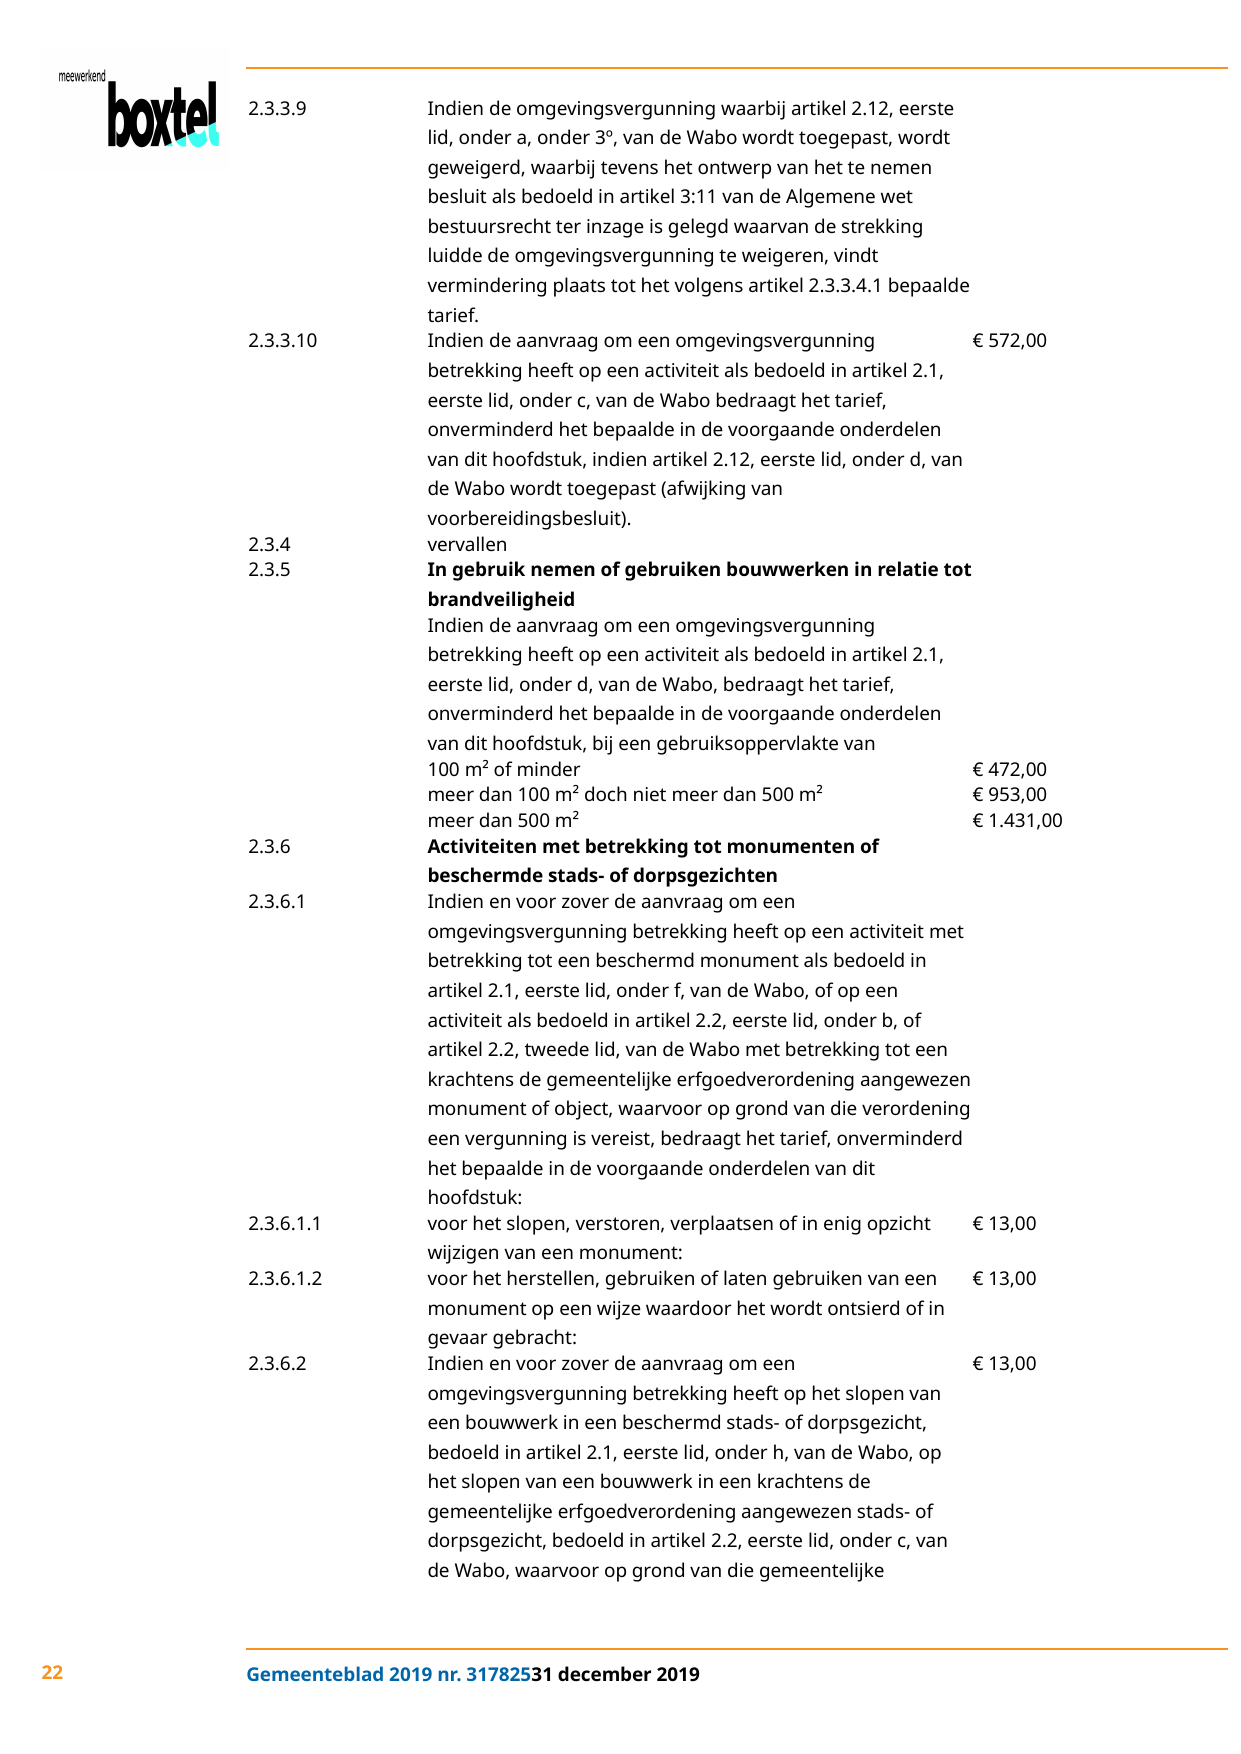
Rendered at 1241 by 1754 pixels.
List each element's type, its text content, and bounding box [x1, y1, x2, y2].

table_cell Indien de aanvraag om een omgevingsvergunning betrekking heeft op een activiteit als bedoeld in artikel 2.1, eerste lid, onder c, van de Wabo bedraagt het tarief, onverminderd het bepaalde in de voorgaande onderdelen van dit hoofdstuk, indien artikel 2.12, eerste lid, onder d, van de Wabo wordt toegepast (afwijking van voorbereidingsbesluit). [427, 328, 972, 531]
table_cell [973, 95, 1152, 328]
table_cell meer dan 500 m² [427, 808, 972, 833]
table_cell € 472,00 [973, 756, 1152, 782]
table_cell [973, 889, 1152, 1210]
table_cell [973, 612, 1152, 756]
table_cell [248, 612, 427, 756]
table_cell In gebruik nemen of gebruiken bouwwerken in relatie tot brandveiligheid [427, 557, 972, 612]
table_cell [248, 808, 427, 833]
table_cell Activiteiten met betrekking tot monumenten of beschermde stads- of dorpsgezichten [427, 833, 972, 888]
table_cell 2.3.6.2 [248, 1350, 427, 1583]
table_cell 2.3.6.1 [248, 889, 427, 1210]
table_cell € 13,00 [973, 1350, 1152, 1583]
table_cell voor het herstellen, gebruiken of laten gebruiken van een monument op een wijze waardoor het wordt ontsierd of in gevaar gebracht: [427, 1265, 972, 1350]
table_cell € 13,00 [973, 1265, 1152, 1350]
table_cell € 1.431,00 [973, 808, 1152, 833]
table_cell € 572,00 [973, 328, 1152, 531]
table_cell 2.3.6 [248, 833, 427, 888]
table_cell 2.3.5 [248, 557, 427, 612]
table_cell voor het slopen, verstoren, verplaatsen of in enig opzicht wijzigen van een monument: [427, 1210, 972, 1265]
picture [41, 47, 231, 172]
table_cell [973, 531, 1152, 557]
table_cell 2.3.4 [248, 531, 427, 557]
table_cell [248, 782, 427, 807]
table_cell [248, 756, 427, 782]
table_cell Indien en voor zover de aanvraag om een omgevingsvergunning betrekking heeft op een activiteit met betrekking tot een beschermd monument als bedoeld in artikel 2.1, eerste lid, onder f, van de Wabo, of op een activiteit als bedoeld in artikel 2.2, eerste lid, onder b, of artikel 2.2, tweede lid, van de Wabo met betrekking tot een krachtens de gemeentelijke erfgoedverordening aangewezen monument of object, waarvoor op grond van die verordening een vergunning is vereist, bedraagt het tarief, onverminderd het bepaalde in de voorgaande onderdelen van dit hoofdstuk: [427, 889, 972, 1210]
table_cell vervallen [427, 531, 972, 557]
table_cell Indien en voor zover de aanvraag om een omgevingsvergunning betrekking heeft op het slopen van een bouwwerk in een beschermd stads- of dorpsgezicht, bedoeld in artikel 2.1, eerste lid, onder h, van de Wabo, op het slopen van een bouwwerk in een krachtens de gemeentelijke erfgoedverordening aangewezen stads- of dorpsgezicht, bedoeld in artikel 2.2, eerste lid, onder c, van de Wabo, waarvoor op grond van die gemeentelijke [427, 1350, 972, 1583]
table_cell € 13,00 [973, 1210, 1152, 1265]
table_cell [973, 833, 1152, 888]
table_cell 2.3.6.1.1 [248, 1210, 427, 1265]
table_cell Indien de omgevingsvergunning waarbij artikel 2.12, eerste lid, onder a, onder 3º, van de Wabo wordt toegepast, wordt geweigerd, waarbij tevens het ontwerp van het te nemen besluit als bedoeld in artikel 3:11 van de Algemene wet bestuursrecht ter inzage is gelegd waarvan de strekking luidde de omgevingsvergunning te weigeren, vindt vermindering plaats tot het volgens artikel 2.3.3.4.1 bepaalde tarief. [427, 95, 972, 328]
table_cell [973, 557, 1152, 612]
table_cell Indien de aanvraag om een omgevingsvergunning betrekking heeft op een activiteit als bedoeld in artikel 2.1, eerste lid, onder d, van de Wabo, bedraagt het tarief, onverminderd het bepaalde in de voorgaande onderdelen van dit hoofdstuk, bij een gebruiksoppervlakte van [427, 612, 972, 756]
table_cell 2.3.6.1.2 [248, 1265, 427, 1350]
table_cell 2.3.3.10 [248, 328, 427, 531]
table_cell 2.3.3.9 [248, 95, 427, 328]
table_cell 100 m² of minder [427, 756, 972, 782]
table_cell € 953,00 [973, 782, 1152, 807]
table_cell meer dan 100 m² doch niet meer dan 500 m² [427, 782, 972, 807]
